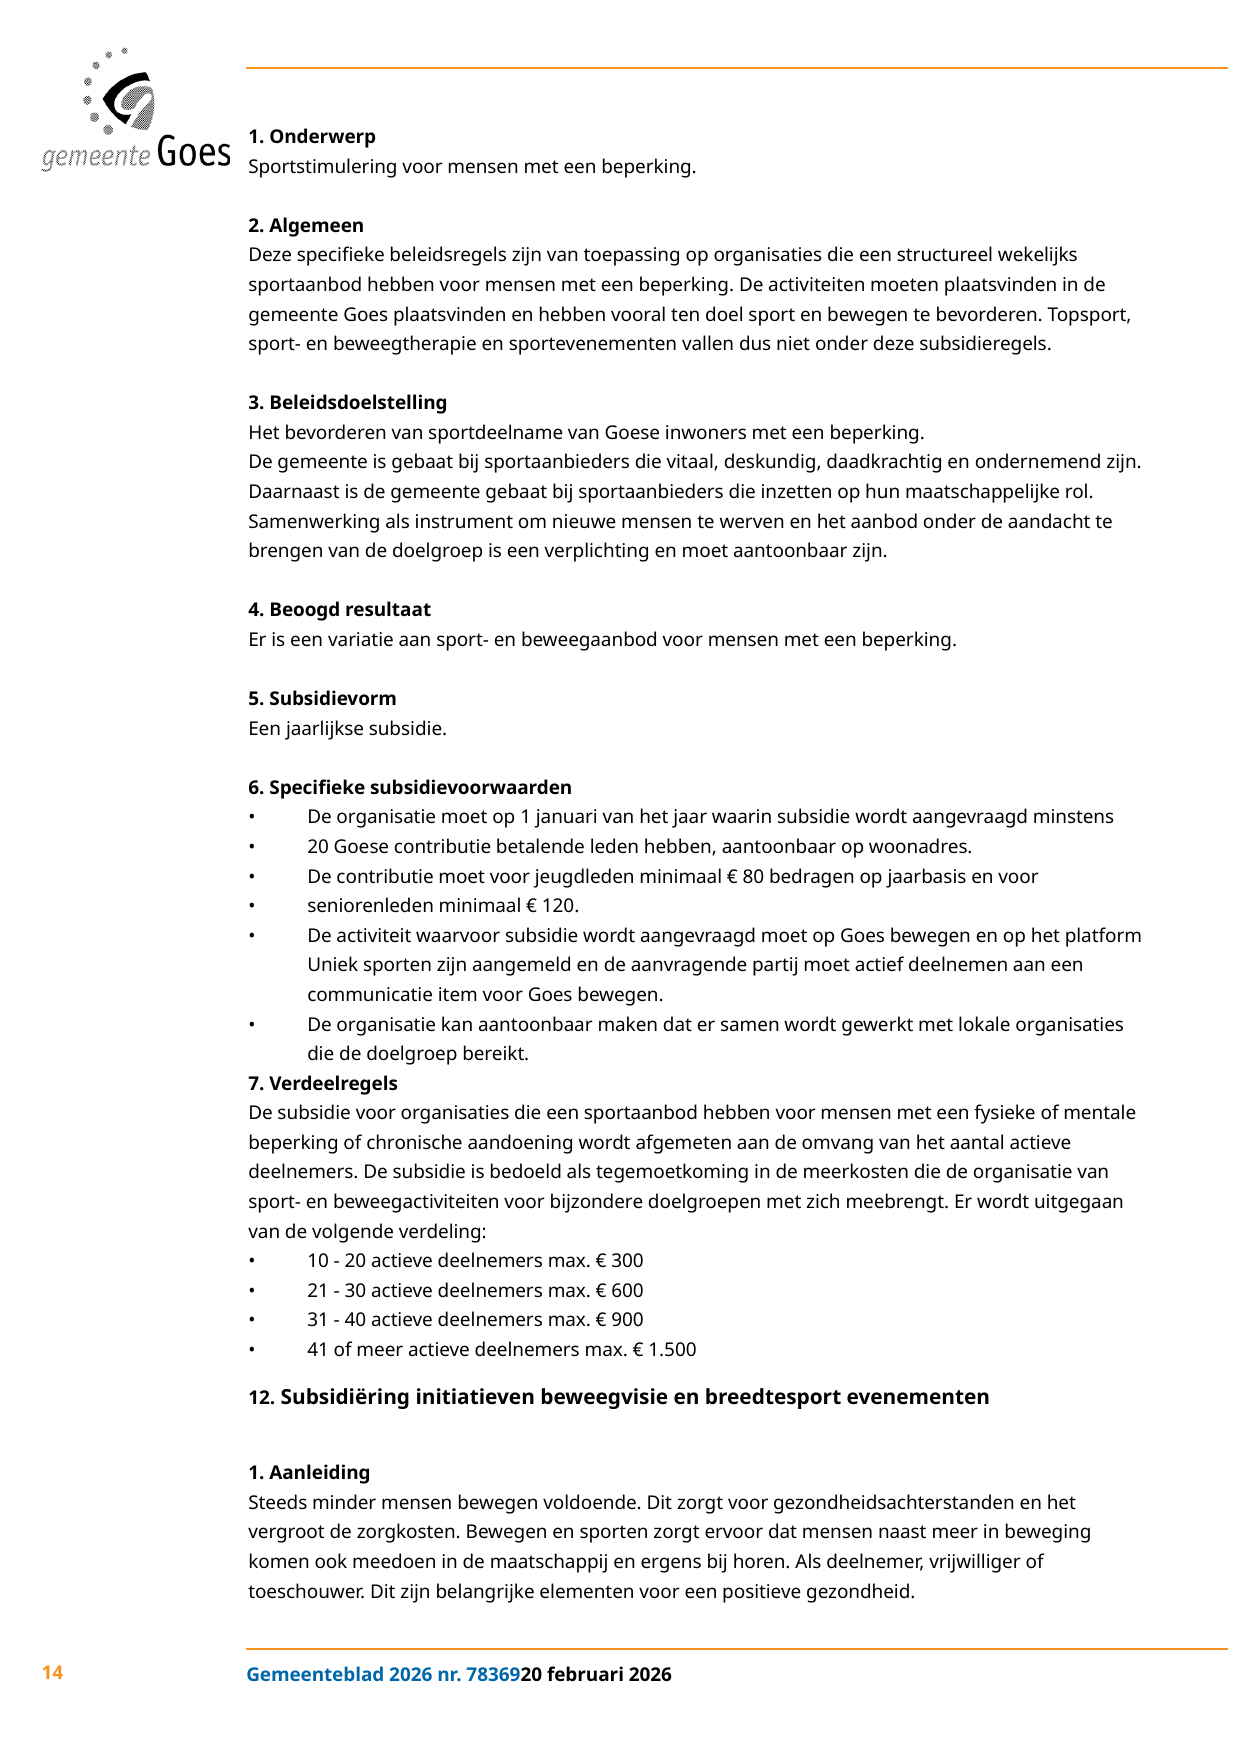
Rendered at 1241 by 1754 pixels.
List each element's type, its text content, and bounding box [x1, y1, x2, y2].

text 1. Aanleiding [248, 1459, 1152, 1485]
text Er is een variatie aan sport- en beweegaanbod voor mensen met een beperking. [248, 626, 1152, 652]
list De activiteit waarvoor subsidie wordt aangevraagd moet op Goes bewegen en op het platform Uniek sporten zijn aangemeld en de aanvragende partij moet actief deelnemen aan een communicatie item voor Goes bewegen. [248, 922, 1152, 1007]
text Deze specifieke beleidsregels zijn van toepassing op organisaties die een structureel wekelijks sportaanbod hebben voor mensen met een beperking. De activiteiten moeten plaatsvinden in de gemeente Goes plaatsvinden en hebben vooral ten doel sport en bewegen te bevorderen. Topsport, sport- en beweegtherapie en sportevenementen vallen dus niet onder deze subsidieregels. [248, 242, 1152, 356]
list 20 Goese contributie betalende leden hebben, aantoonbaar op woonadres. [248, 833, 1152, 859]
list De organisatie kan aantoonbaar maken dat er samen wordt gewerkt met lokale organisaties die de doelgroep bereikt. [248, 1011, 1152, 1066]
text 5. Subsidievorm [248, 685, 1152, 711]
text 3. Beleidsdoelstelling [248, 389, 1152, 415]
text 12. Subsidiëring initiatieven beweegvisie en breedtesport evenementen [248, 1382, 1152, 1410]
text 1. Onderwerp [248, 123, 1152, 149]
text Het bevorderen van sportdeelname van Goese inwoners met een beperking. [248, 419, 1152, 445]
list 10 - 20 actieve deelnemers max. € 300 [248, 1247, 1152, 1273]
text 4. Beoogd resultaat [248, 597, 1152, 622]
text 2. Algemeen [248, 212, 1152, 238]
text Steeds minder mensen bewegen voldoende. Dit zorgt voor gezondheidsachterstanden en het vergroot de zorgkosten. Bewegen en sporten zorgt ervoor dat mensen naast meer in beweging komen ook meedoen in de maatschappij en ergens bij horen. Als deelnemer, vrijwilliger of toeschouwer. Dit zijn belangrijke elementen voor een positieve gezondheid. [248, 1489, 1152, 1603]
list 21 - 30 actieve deelnemers max. € 600 [248, 1277, 1152, 1303]
text Een jaarlijkse subsidie. [248, 715, 1152, 741]
list De contributie moet voor jeugdleden minimaal € 80 bedragen op jaarbasis en voor [248, 863, 1152, 888]
text De gemeente is gebaat bij sportaanbieders die vitaal, deskundig, daadkrachtig en ondernemend zijn. Daarnaast is de gemeente gebaat bij sportaanbieders die inzetten op hun maatschappelijke rol. [248, 449, 1152, 504]
list 31 - 40 actieve deelnemers max. € 900 [248, 1307, 1152, 1332]
picture [41, 47, 231, 172]
list 41 of meer actieve deelnemers max. € 1.500 [248, 1336, 1152, 1362]
text 7. Verdeelregels [248, 1070, 1152, 1096]
text De subsidie voor organisaties die een sportaanbod hebben voor mensen met een fysieke of mentale beperking of chronische aandoening wordt afgemeten aan de omvang van het aantal actieve deelnemers. De subsidie is bedoeld als tegemoetkoming in de meerkosten die de organisatie van sport- en beweegactiviteiten voor bijzondere doelgroepen met zich meebrengt. Er wordt uitgegaan van de volgende verdeling: [248, 1099, 1152, 1243]
list seniorenleden minimaal € 120. [248, 892, 1152, 918]
list De organisatie moet op 1 januari van het jaar waarin subsidie wordt aangevraagd minstens [248, 804, 1152, 829]
text Samenwerking als instrument om nieuwe mensen te werven en het aanbod onder de aandacht te brengen van de doelgroep is een verplichting en moet aantoonbaar zijn. [248, 508, 1152, 563]
text Sportstimulering voor mensen met een beperking. [248, 153, 1152, 178]
text 6. Specifieke subsidievoorwaarden [248, 774, 1152, 800]
